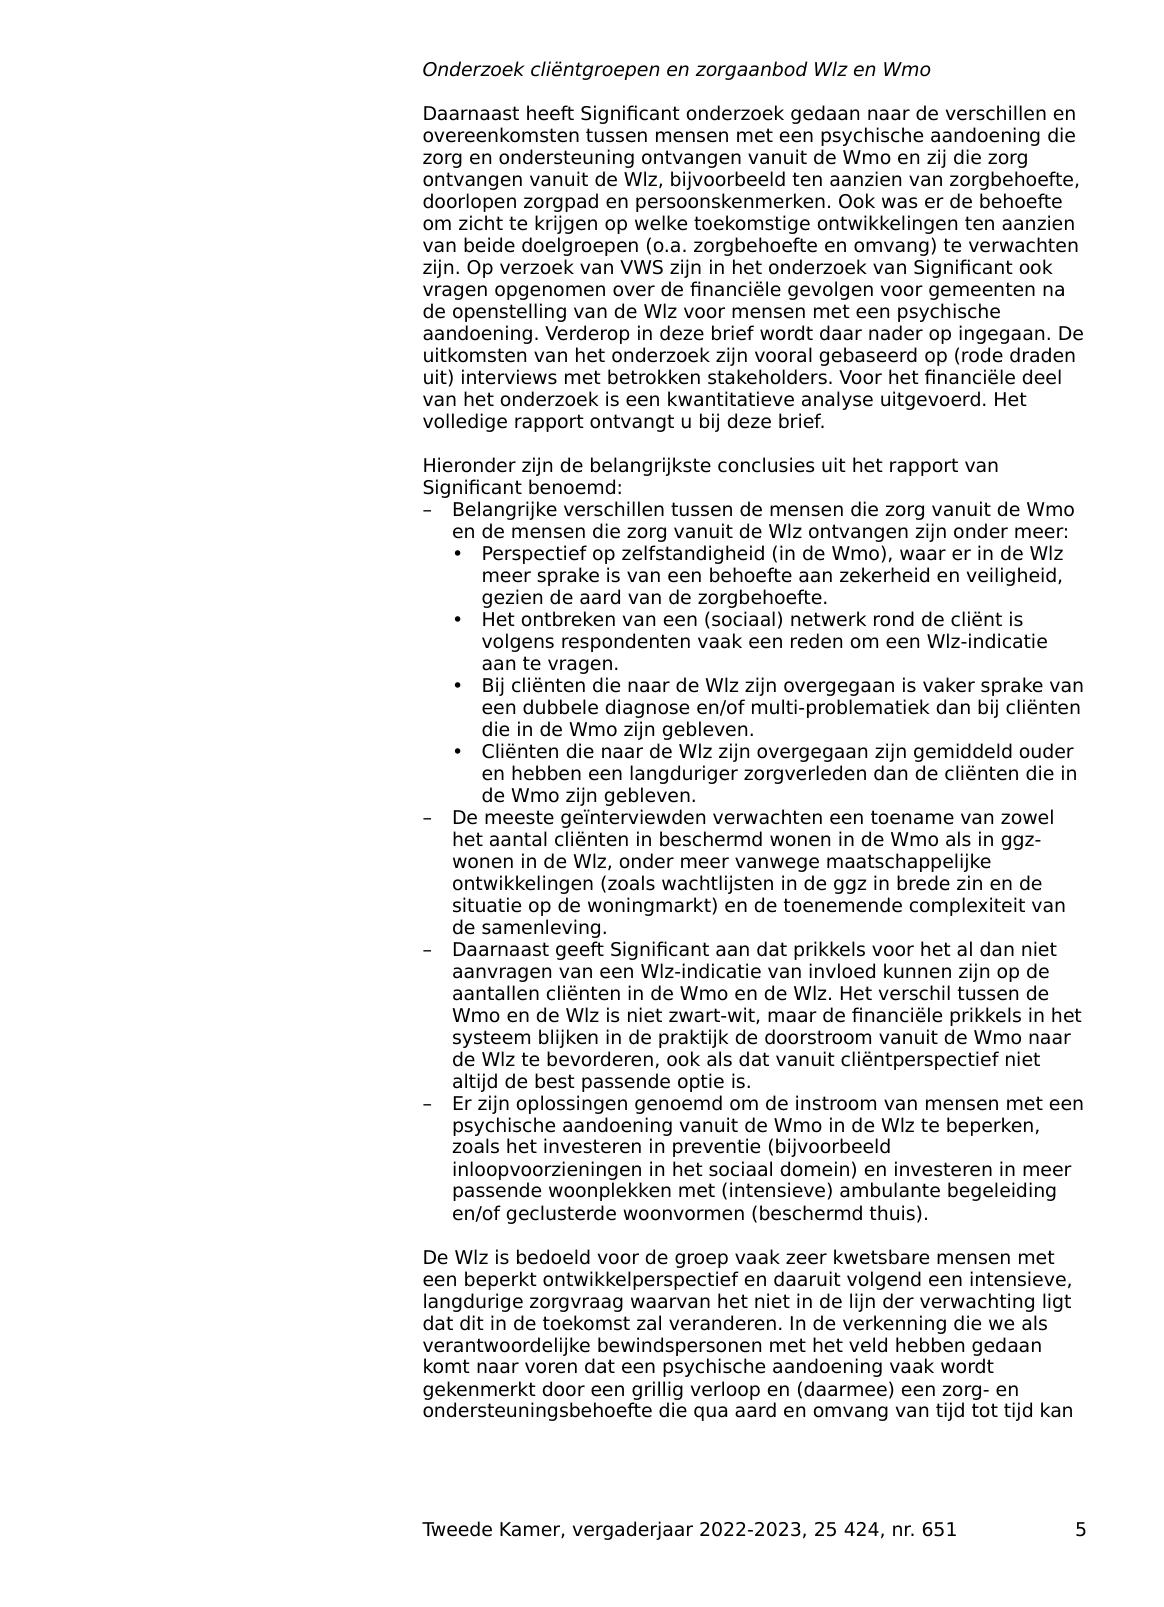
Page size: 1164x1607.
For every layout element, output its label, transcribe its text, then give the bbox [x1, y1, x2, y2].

subtitle Onderzoek cliëntgroepen en zorgaanbod Wlz en Wmo [422, 59, 1087, 81]
text • Het ontbreken van een (sociaal) netwerk rond de cliënt is volgens respondenten vaak een reden om een Wlz-indicatie aan te vragen. [452, 609, 1087, 675]
text • Bij cliënten die naar de Wlz zijn overgegaan is vaker sprake van een dubbele diagnose en/of multi-problematiek dan bij cliënten die in de Wmo zijn gebleven. [452, 675, 1087, 741]
text Daarnaast heeft Significant onderzoek gedaan naar de verschillen en overeenkomsten tussen mensen met een psychische aandoening die zorg en ondersteuning ontvangen vanuit de Wmo en zij die zorg ontvangen vanuit de Wlz, bijvoorbeeld ten aanzien van zorgbehoefte, doorlopen zorgpad en persoonskenmerken. Ook was er de behoefte om zicht te krijgen op welke toekomstige ontwikkelingen ten aanzien van beide doelgroepen (o.a. zorgbehoefte en omvang) te verwachten zijn. Op verzoek van VWS zijn in het onderzoek van Significant ook vragen opgenomen over de financiële gevolgen voor gemeenten na de openstelling van de Wlz voor mensen met een psychische aandoening. Verderop in deze brief wordt daar nader op ingegaan. De uitkomsten van het onderzoek zijn vooral gebaseerd op (rode draden uit) interviews met betrokken stakeholders. Voor het financiële deel van het onderzoek is een kwantitatieve analyse uitgevoerd. Het volledige rapport ontvangt u bij deze brief. [422, 103, 1087, 433]
text – Belangrijke verschillen tussen de mensen die zorg vanuit de Wmo en de mensen die zorg vanuit de Wlz ontvangen zijn onder meer: [422, 499, 1087, 543]
text – De meeste geïnterviewden verwachten een toename van zowel het aantal cliënten in beschermd wonen in de Wmo als in ggz-wonen in de Wlz, onder meer vanwege maatschappelijke ontwikkelingen (zoals wachtlijsten in de ggz in brede zin en de situatie op de woningmarkt) en de toenemende complexiteit van de samenleving. [422, 807, 1087, 939]
text Hieronder zijn de belangrijkste conclusies uit het rapport van Significant benoemd: [422, 455, 1087, 499]
text • Perspectief op zelfstandigheid (in de Wmo), waar er in de Wlz meer sprake is van een behoefte aan zekerheid en veiligheid, gezien de aard van de zorgbehoefte. [452, 543, 1087, 609]
text – Er zijn oplossingen genoemd om de instroom van mensen met een psychische aandoening vanuit de Wmo in de Wlz te beperken, zoals het investeren in preventie (bijvoorbeeld inloopvoorzieningen in het sociaal domein) en investeren in meer passende woonplekken met (intensieve) ambulante begeleiding en/of geclusterde woonvormen (beschermd thuis). [422, 1092, 1087, 1224]
text • Cliënten die naar de Wlz zijn overgegaan zijn gemiddeld ouder en hebben een langduriger zorgverleden dan de cliënten die in de Wmo zijn gebleven. [452, 741, 1087, 807]
text – Daarnaast geeft Significant aan dat prikkels voor het al dan niet aanvragen van een Wlz-indicatie van invloed kunnen zijn op de aantallen cliënten in de Wmo en de Wlz. Het verschil tussen de Wmo en de Wlz is niet zwart-wit, maar de financiële prikkels in het systeem blijken in de praktijk de doorstroom vanuit de Wmo naar de Wlz te bevorderen, ook als dat vanuit cliëntperspectief niet altijd de best passende optie is. [422, 939, 1087, 1092]
text De Wlz is bedoeld voor de groep vaak zeer kwetsbare mensen met een beperkt ontwikkelperspectief en daaruit volgend een intensieve, langdurige zorgvraag waarvan het niet in de lijn der verwachting ligt dat dit in de toekomst zal veranderen. In de verkenning die we als verantwoordelijke bewindspersonen met het veld hebben gedaan komt naar voren dat een psychische aandoening vaak wordt gekenmerkt door een grillig verloop en (daarmee) een zorg- en ondersteuningsbehoefte die qua aard en omvang van tijd tot tijd kan [422, 1247, 1087, 1422]
